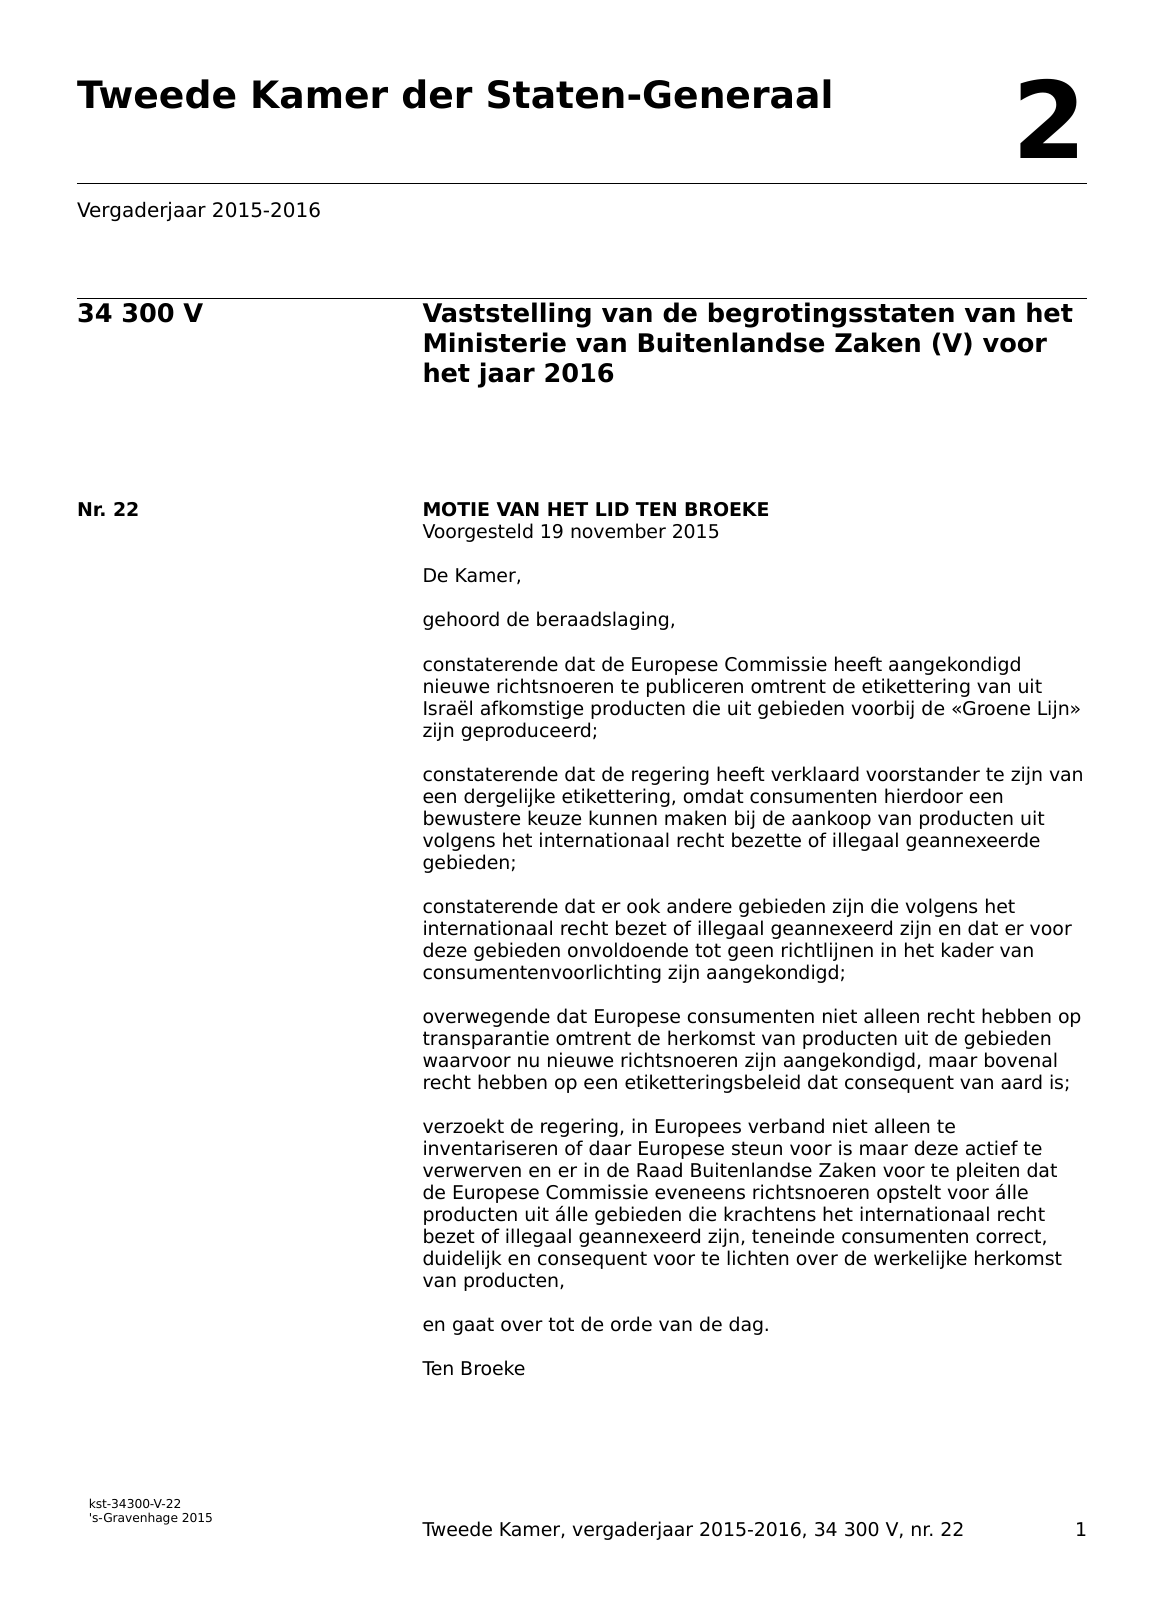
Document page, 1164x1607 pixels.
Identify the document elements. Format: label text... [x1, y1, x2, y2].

text 's-Gravenhage 2015 [88, 1511, 323, 1525]
table_cell Vergaderjaar 2015-2016 [77, 184, 1087, 298]
subtitle Nr. 22 MOTIE VAN HET LID TEN BROEKE [77, 499, 1087, 521]
text gehoord de beraadslaging, [422, 609, 1087, 631]
text en gaat over tot de orde van de dag. [422, 1314, 1087, 1336]
text constaterende dat de Europese Commissie heeft aangekondigd nieuwe richtsnoeren te publiceren omtrent de etikettering van uit Israël afkomstige producten die uit gebieden voorbij de «Groene Lijn» zijn geproduceerd; [422, 653, 1087, 741]
text kst-34300-V-22 [88, 1497, 323, 1511]
text Voorgesteld 19 november 2015 [422, 521, 1087, 543]
text verzoekt de regering, in Europees verband niet alleen te inventariseren of daar Europese steun voor is maar deze actief te verwerven en er in de Raad Buitenlandse Zaken voor te pleiten dat de Europese Commissie eveneens richtsnoeren opstelt voor álle producten uit álle gebieden die krachtens het internationaal recht bezet of illegaal geannexeerd zijn, teneinde consumenten correct, duidelijk en consequent voor te lichten over de werkelijke herkomst van producten, [422, 1116, 1087, 1292]
text De Kamer, [422, 565, 1087, 587]
table_header 2 [886, 59, 1087, 183]
text constaterende dat er ook andere gebieden zijn die volgens het internationaal recht bezet of illegaal geannexeerd zijn en dat er voor deze gebieden onvoldoende tot geen richtlijnen in het kader van consumentenvoorlichting zijn aangekondigd; [422, 896, 1087, 984]
text constaterende dat de regering heeft verklaard voorstander te zijn van een dergelijke etikettering, omdat consumenten hierdoor een bewustere keuze kunnen maken bij de aankoop van producten uit volgens het internationaal recht bezette of illegaal geannexeerde gebieden; [422, 764, 1087, 873]
subtitle 34 300 V Vaststelling van de begrotingsstaten van het Ministerie van Buitenlandse Zaken (V) voor het jaar 2016 [77, 299, 1087, 388]
text Ten Broeke [422, 1358, 1087, 1380]
text overwegende dat Europese consumenten niet alleen recht hebben op transparantie omtrent de herkomst van producten uit de gebieden waarvoor nu nieuwe richtsnoeren zijn aangekondigd, maar bovenal recht hebben op een etiketteringsbeleid dat consequent van aard is; [422, 1006, 1087, 1094]
table_header Tweede Kamer der Staten-Generaal [77, 59, 886, 183]
